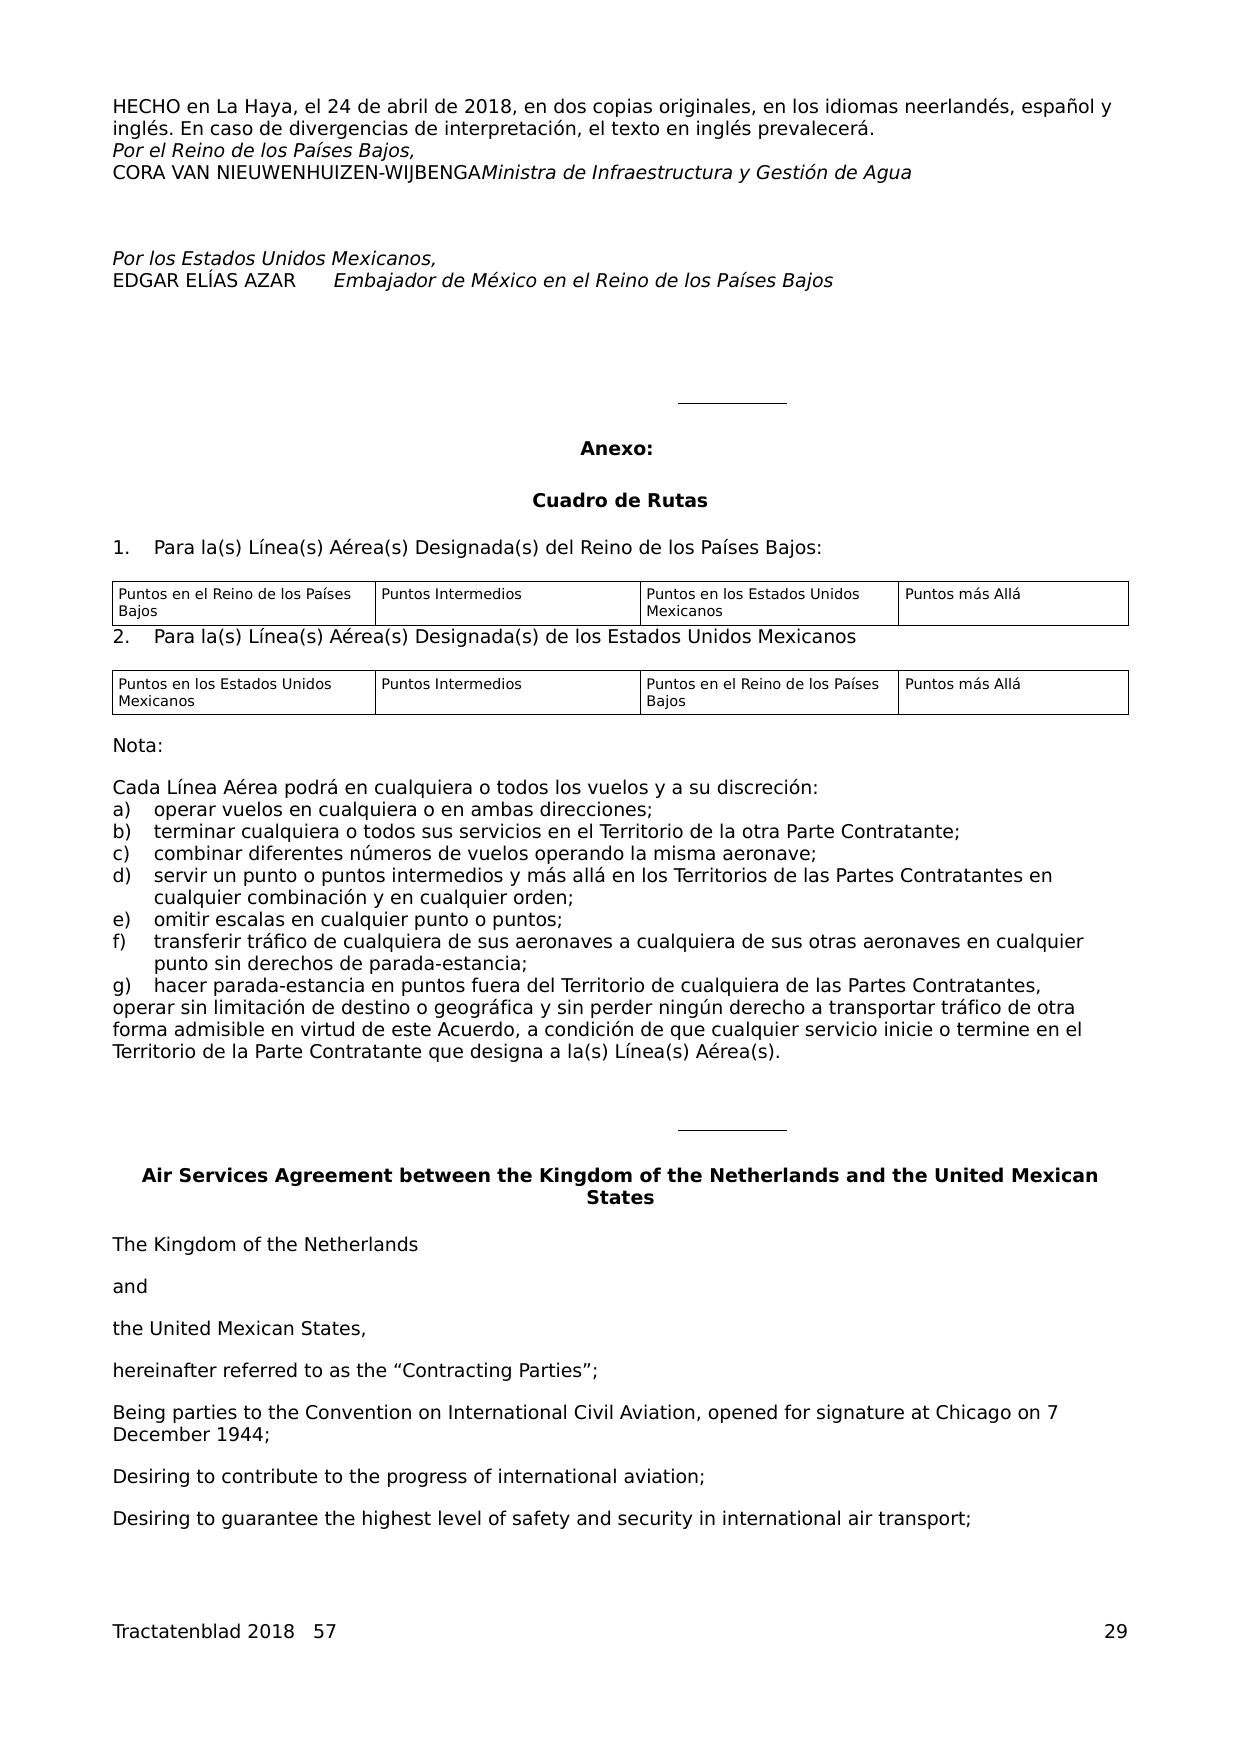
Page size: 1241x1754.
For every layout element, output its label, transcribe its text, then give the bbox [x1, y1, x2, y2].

text Por los Estados Unidos Mexicanos, EDGAR ELÍAS AZAR Embajador de México en el Reino de los Países Bajos [112, 248, 1128, 336]
text Por el Reino de los Países Bajos, CORA VAN NIEUWENHUIZEN-WIJBENGA Ministra de Infraestructura y Gestión de Agua [112, 140, 1128, 228]
text a) operar vuelos en cualquiera o en ambas direcciones; [112, 799, 1128, 821]
table_header Puntos en el Reino de los Países Bajos [113, 582, 375, 625]
text g) hacer parada-estancia en puntos fuera del Territorio de cualquiera de las Partes Contratantes, [112, 975, 1128, 997]
table_header Puntos más Allá [899, 671, 1128, 714]
table_header Puntos en los Estados Unidos Mexicanos [641, 582, 898, 625]
table_header Puntos en los Estados Unidos Mexicanos [113, 671, 375, 714]
text 1. Para la(s) Línea(s) Aérea(s) Designada(s) del Reino de los Países Bajos: [112, 537, 1128, 559]
text Cada Línea Aérea podrá en cualquiera o todos los vuelos y a su discreción: [112, 777, 1128, 799]
text b) terminar cualquiera o todos sus servicios en el Territorio de la otra Parte Contratante; [112, 821, 1128, 843]
subtitle Anexo: [112, 438, 1128, 460]
text f) transferir tráfico de cualquiera de sus aeronaves a cualquiera de sus otras aeronaves en cualquier punto sin derechos de parada-estancia; [112, 931, 1128, 975]
text e) omitir escalas en cualquier punto o puntos; [112, 909, 1128, 931]
text 2. Para la(s) Línea(s) Aérea(s) Designada(s) de los Estados Unidos Mexicanos [112, 626, 1128, 648]
subtitle Air Services Agreement between the Kingdom of the Netherlands and the United Mexican States [112, 1165, 1128, 1209]
text Nota: [112, 735, 1128, 757]
table_header Puntos Intermedios [376, 582, 640, 625]
text The Kingdom of the Netherlands [112, 1234, 1128, 1256]
text d) servir un punto o puntos intermedios y más allá en los Territorios de las Partes Contratantes en cualquier combinación y en cualquier orden; [112, 865, 1128, 909]
text c) combinar diferentes números de vuelos operando la misma aeronave; [112, 843, 1128, 865]
text Desiring to contribute to the progress of international aviation; [112, 1466, 1128, 1488]
table_header Puntos más Allá [899, 582, 1128, 625]
text hereinafter referred to as the “Contracting Parties”; [112, 1360, 1128, 1382]
subtitle Cuadro de Rutas [112, 490, 1128, 512]
text HECHO en La Haya, el 24 de abril de 2018, en dos copias originales, en los idiomas neerlandés, español y inglés. En caso de divergencias de interpretación, el texto en inglés prevalecerá. [112, 96, 1128, 140]
text Desiring to guarantee the highest level of safety and security in international air transport; [112, 1508, 1128, 1530]
table_header Puntos Intermedios [376, 671, 640, 714]
text the United Mexican States, [112, 1318, 1128, 1340]
text operar sin limitación de destino o geográfica y sin perder ningún derecho a transportar tráfico de otra forma admisible en virtud de este Acuerdo, a condición de que cualquier servicio inicie o termine en el Territorio de la Parte Contratante que designa a la(s) Línea(s) Aérea(s). [112, 997, 1128, 1063]
text and [112, 1276, 1128, 1298]
table_header Puntos en el Reino de los Países Bajos [641, 671, 898, 714]
text Being parties to the Convention on International Civil Aviation, opened for signature at Chicago on 7 December 1944; [112, 1402, 1128, 1446]
